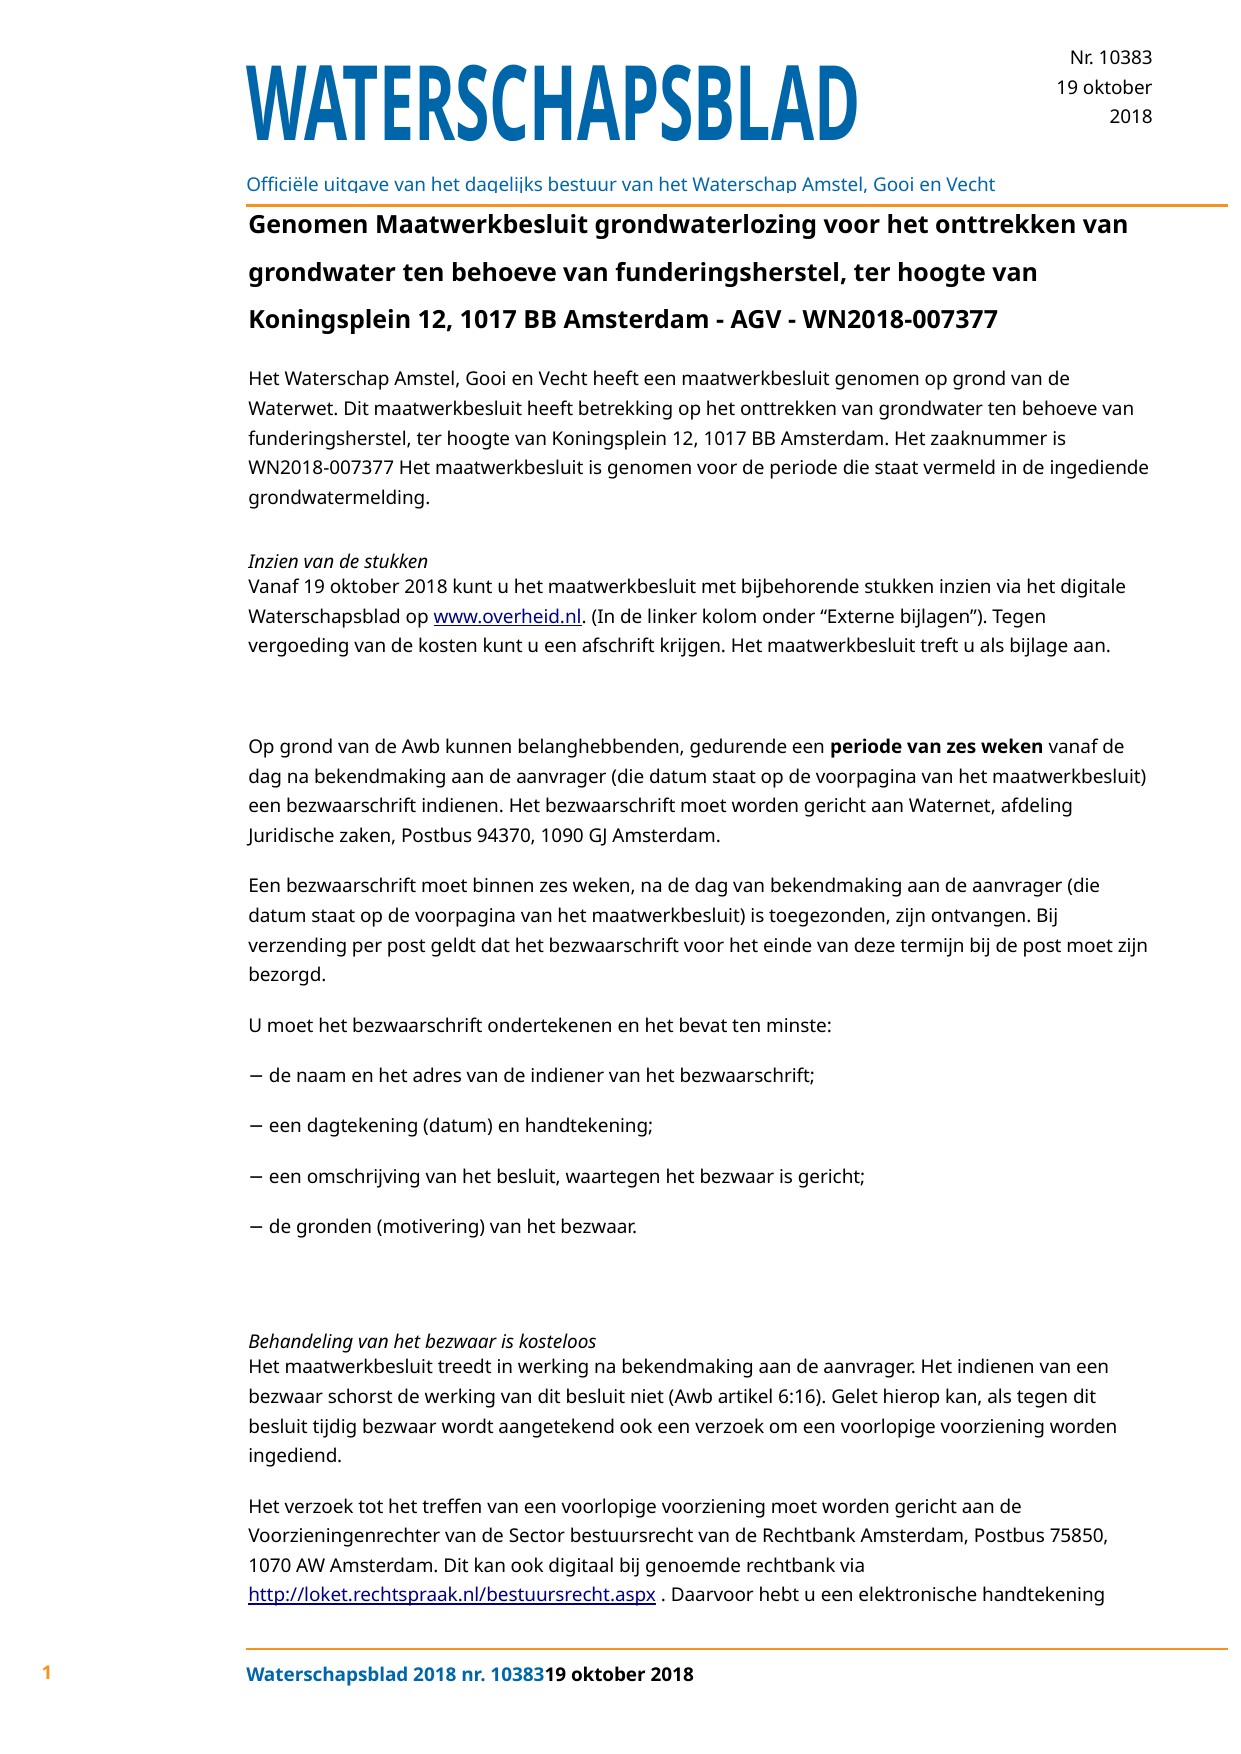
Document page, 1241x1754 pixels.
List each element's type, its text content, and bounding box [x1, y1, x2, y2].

text Het verzoek tot het treffen van een voorlopige voorziening moet worden gericht aan de Voorzieningenrechter van de Sector bestuursrecht van de Rechtbank Amsterdam, Postbus 75850, 1070 AW Amsterdam. Dit kan ook digitaal bij genoemde rechtbank via http://loket.rechtspraak.nl/bestuursrecht.aspx . Daarvoor hebt u een elektronische handtekening [248, 1493, 1152, 1607]
text − de naam en het adres van de indiener van het bezwaarschrift; [248, 1062, 1152, 1088]
text U moet het bezwaarschrift ondertekenen en het bevat ten minste: [248, 1012, 1152, 1038]
text Het maatwerkbesluit treedt in werking na bekendmaking aan de aanvrager. Het indienen van een bezwaar schorst de werking van dit besluit niet (Awb artikel 6:16). Gelet hierop kan, als tegen dit besluit tijdig bezwaar wordt aangetekend ook een verzoek om een voorlopige voorziening worden ingediend. [248, 1354, 1152, 1468]
text Genomen Maatwerkbesluit grondwaterlozing voor het onttrekken van grondwater ten behoeve van funderingsherstel, ter hoogte van Koningsplein 12, 1017 BB Amsterdam - AGV - WN2018-007377 [248, 207, 1152, 336]
picture [41, 47, 231, 172]
text Op grond van de Awb kunnen belanghebbenden, gedurende een periode van zes weken vanaf de dag na bekendmaking aan de aanvrager (die datum staat op de voorpagina van het maatwerkbesluit) een bezwaarschrift indienen. Het bezwaarschrift moet worden gericht aan Waternet, afdeling Juridische zaken, Postbus 94370, 1090 GJ Amsterdam. [248, 733, 1152, 848]
text Het Waterschap Amstel, Gooi en Vecht heeft een maatwerkbesluit genomen op grond van de Waterwet. Dit maatwerkbesluit heeft betrekking op het onttrekken van grondwater ten behoeve van funderingsherstel, ter hoogte van Koningsplein 12, 1017 BB Amsterdam. Het zaaknummer is WN2018-007377 Het maatwerkbesluit is genomen voor de periode die staat vermeld in de ingediende grondwatermelding. [248, 366, 1152, 509]
text Een bezwaarschrift moet binnen zes weken, na de dag van bekendmaking aan de aanvrager (die datum staat op de voorpagina van het maatwerkbesluit) is toegezonden, zijn ontvangen. Bij verzending per post geldt dat het bezwaarschrift voor het einde van deze termijn bij de post moet zijn bezorgd. [248, 873, 1152, 987]
text Behandeling van het bezwaar is kosteloos [248, 1328, 1152, 1354]
text Inzien van de stukken [248, 548, 1152, 573]
text − een dagtekening (datum) en handtekening; [248, 1113, 1152, 1138]
text Vanaf 19 oktober 2018 kunt u het maatwerkbesluit met bijbehorende stukken inzien via het digitale Waterschapsblad op www.overheid.nl. (In de linker kolom onder “Externe bijlagen”). Tegen vergoeding van de kosten kunt u een afschrift krijgen. Het maatwerkbesluit treft u als bijlage aan. [248, 573, 1152, 658]
text − de gronden (motivering) van het bezwaar. [248, 1213, 1152, 1239]
text − een omschrijving van het besluit, waartegen het bezwaar is gericht; [248, 1163, 1152, 1189]
